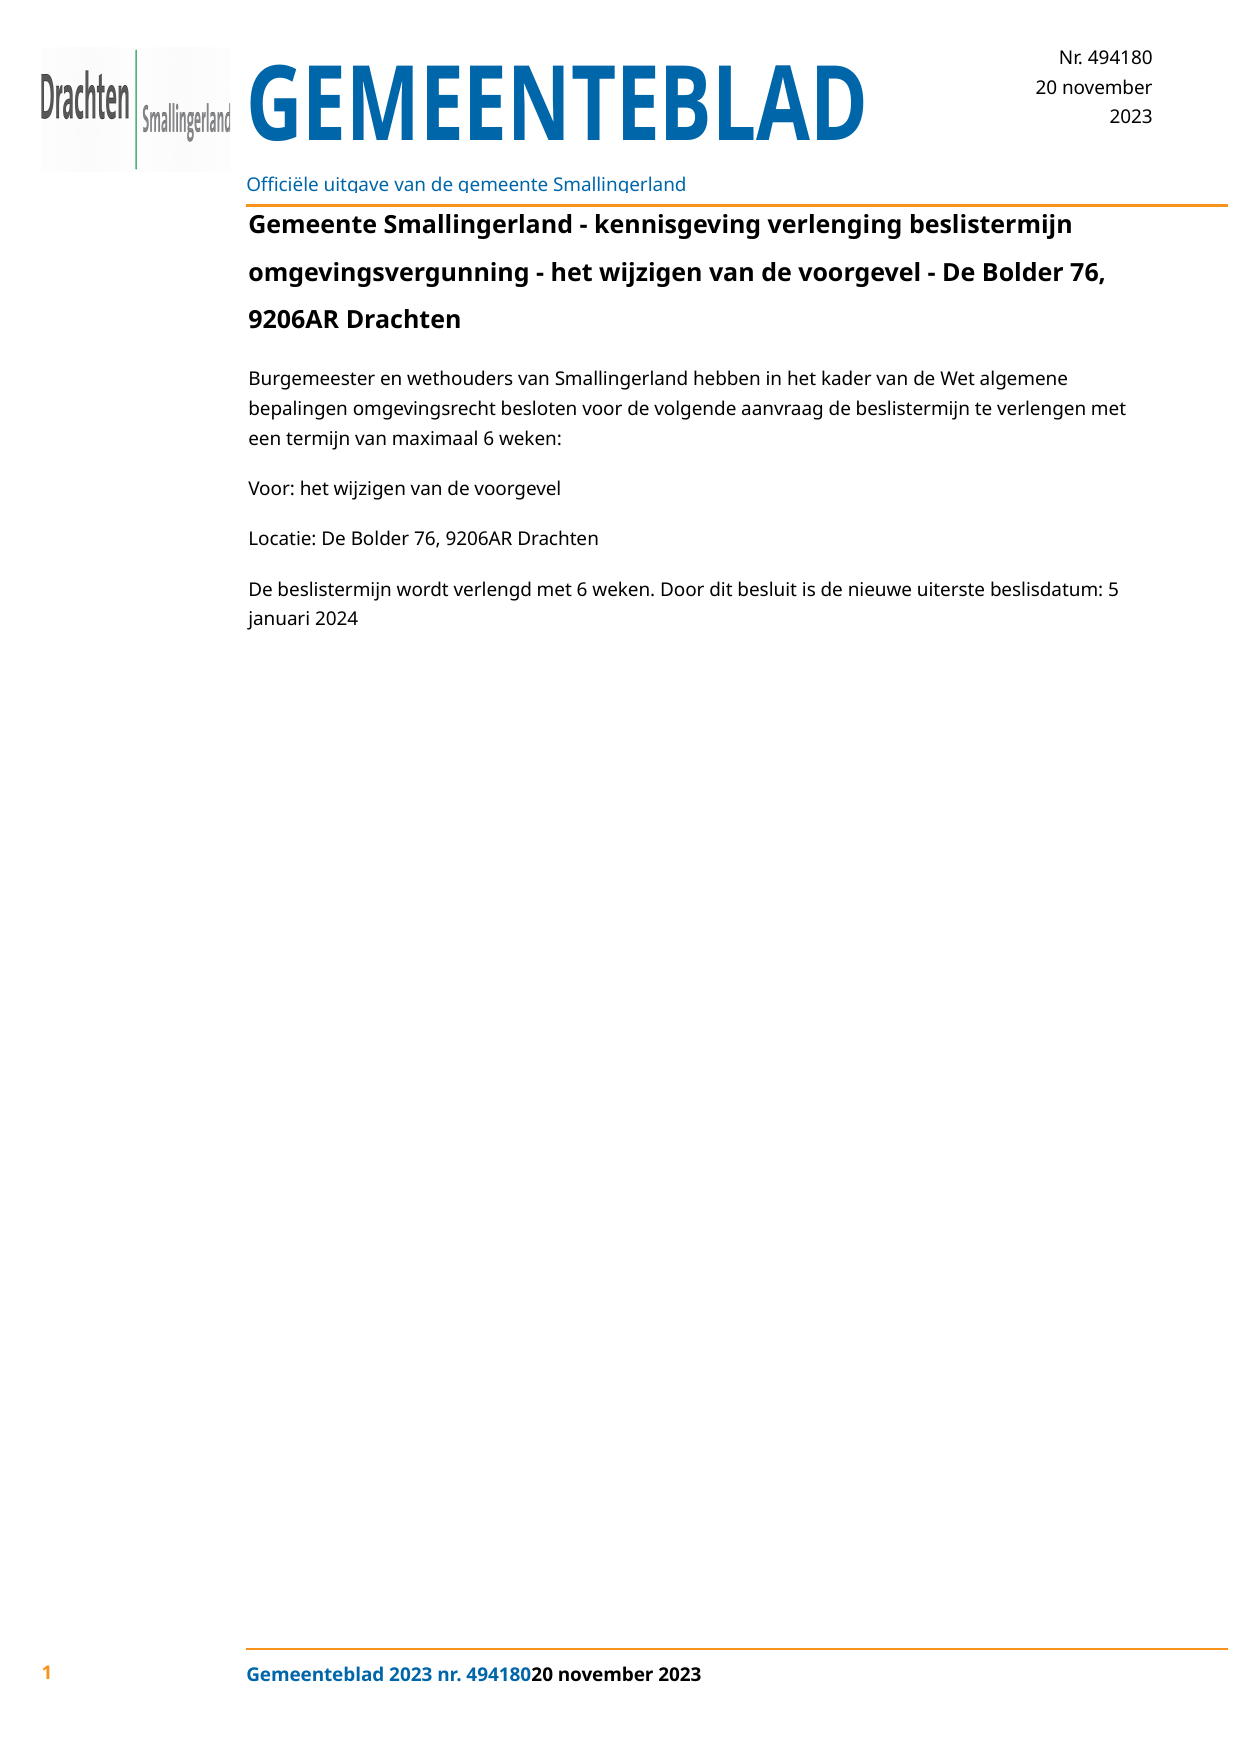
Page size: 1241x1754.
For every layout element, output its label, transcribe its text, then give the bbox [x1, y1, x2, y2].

text De beslistermijn wordt verlengd met 6 weken. Door dit besluit is de nieuwe uiterste beslisdatum: 5 januari 2024 [248, 576, 1152, 631]
text Gemeente Smallingerland - kennisgeving verlenging beslistermijn omgevingsvergunning - het wijzigen van de voorgevel - De Bolder 76, 9206AR Drachten [248, 207, 1152, 336]
text Voor: het wijzigen van de voorgevel [248, 475, 1152, 501]
text Locatie: De Bolder 76, 9206AR Drachten [248, 526, 1152, 551]
text Burgemeester en wethouders van Smallingerland hebben in het kader van de Wet algemene bepalingen omgevingsrecht besloten voor de volgende aanvraag de beslistermijn te verlengen met een termijn van maximaal 6 weken: [248, 366, 1152, 450]
picture [41, 47, 231, 172]
